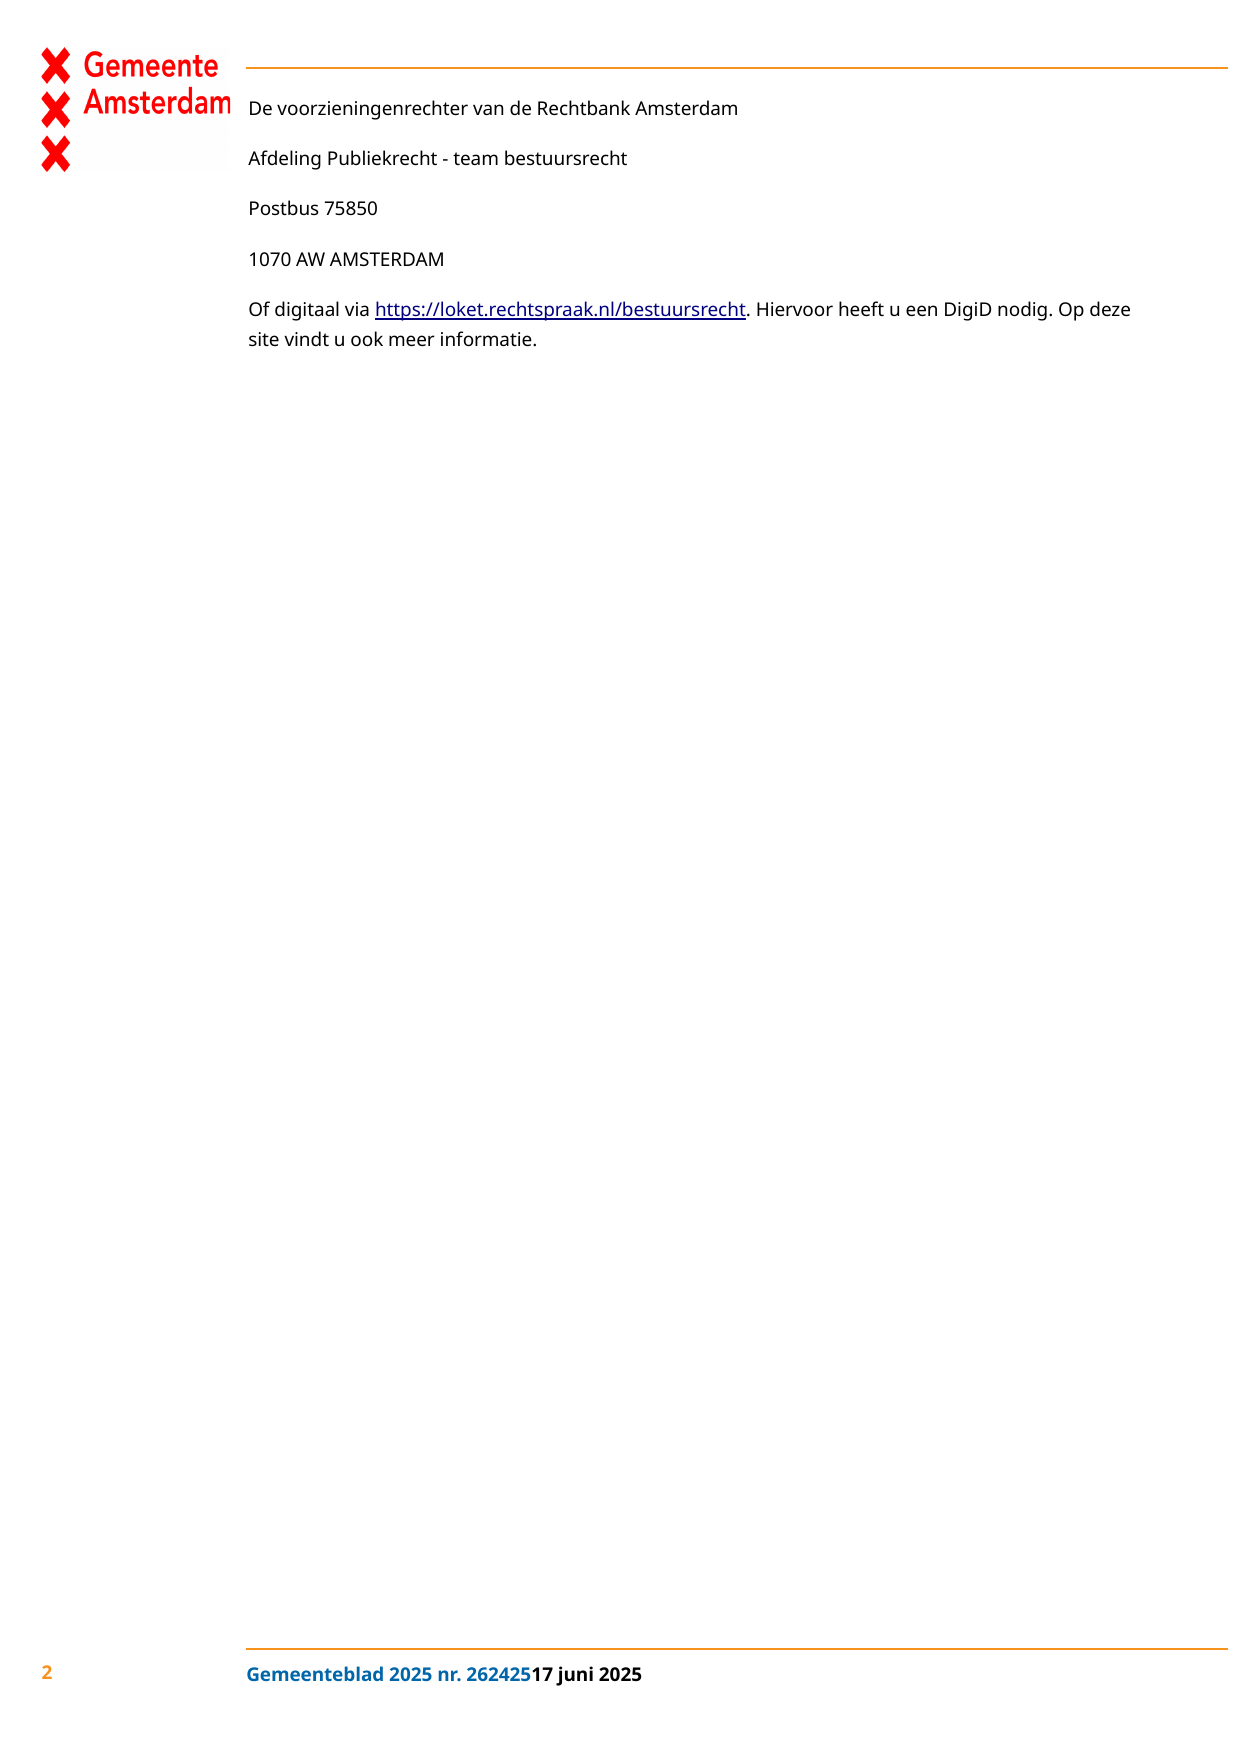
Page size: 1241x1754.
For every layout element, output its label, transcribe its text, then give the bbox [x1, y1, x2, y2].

text Of digitaal via https://loket.rechtspraak.nl/bestuursrecht. Hiervoor heeft u een DigiD nodig. Op deze site vindt u ook meer informatie. [248, 296, 1152, 352]
picture [41, 47, 231, 172]
text Afdeling Publiekrecht - team bestuursrecht [248, 145, 1152, 171]
text 1070 AW AMSTERDAM [248, 246, 1152, 272]
text Postbus 75850 [248, 196, 1152, 221]
text De voorzieningenrechter van de Rechtbank Amsterdam [248, 95, 1152, 121]
